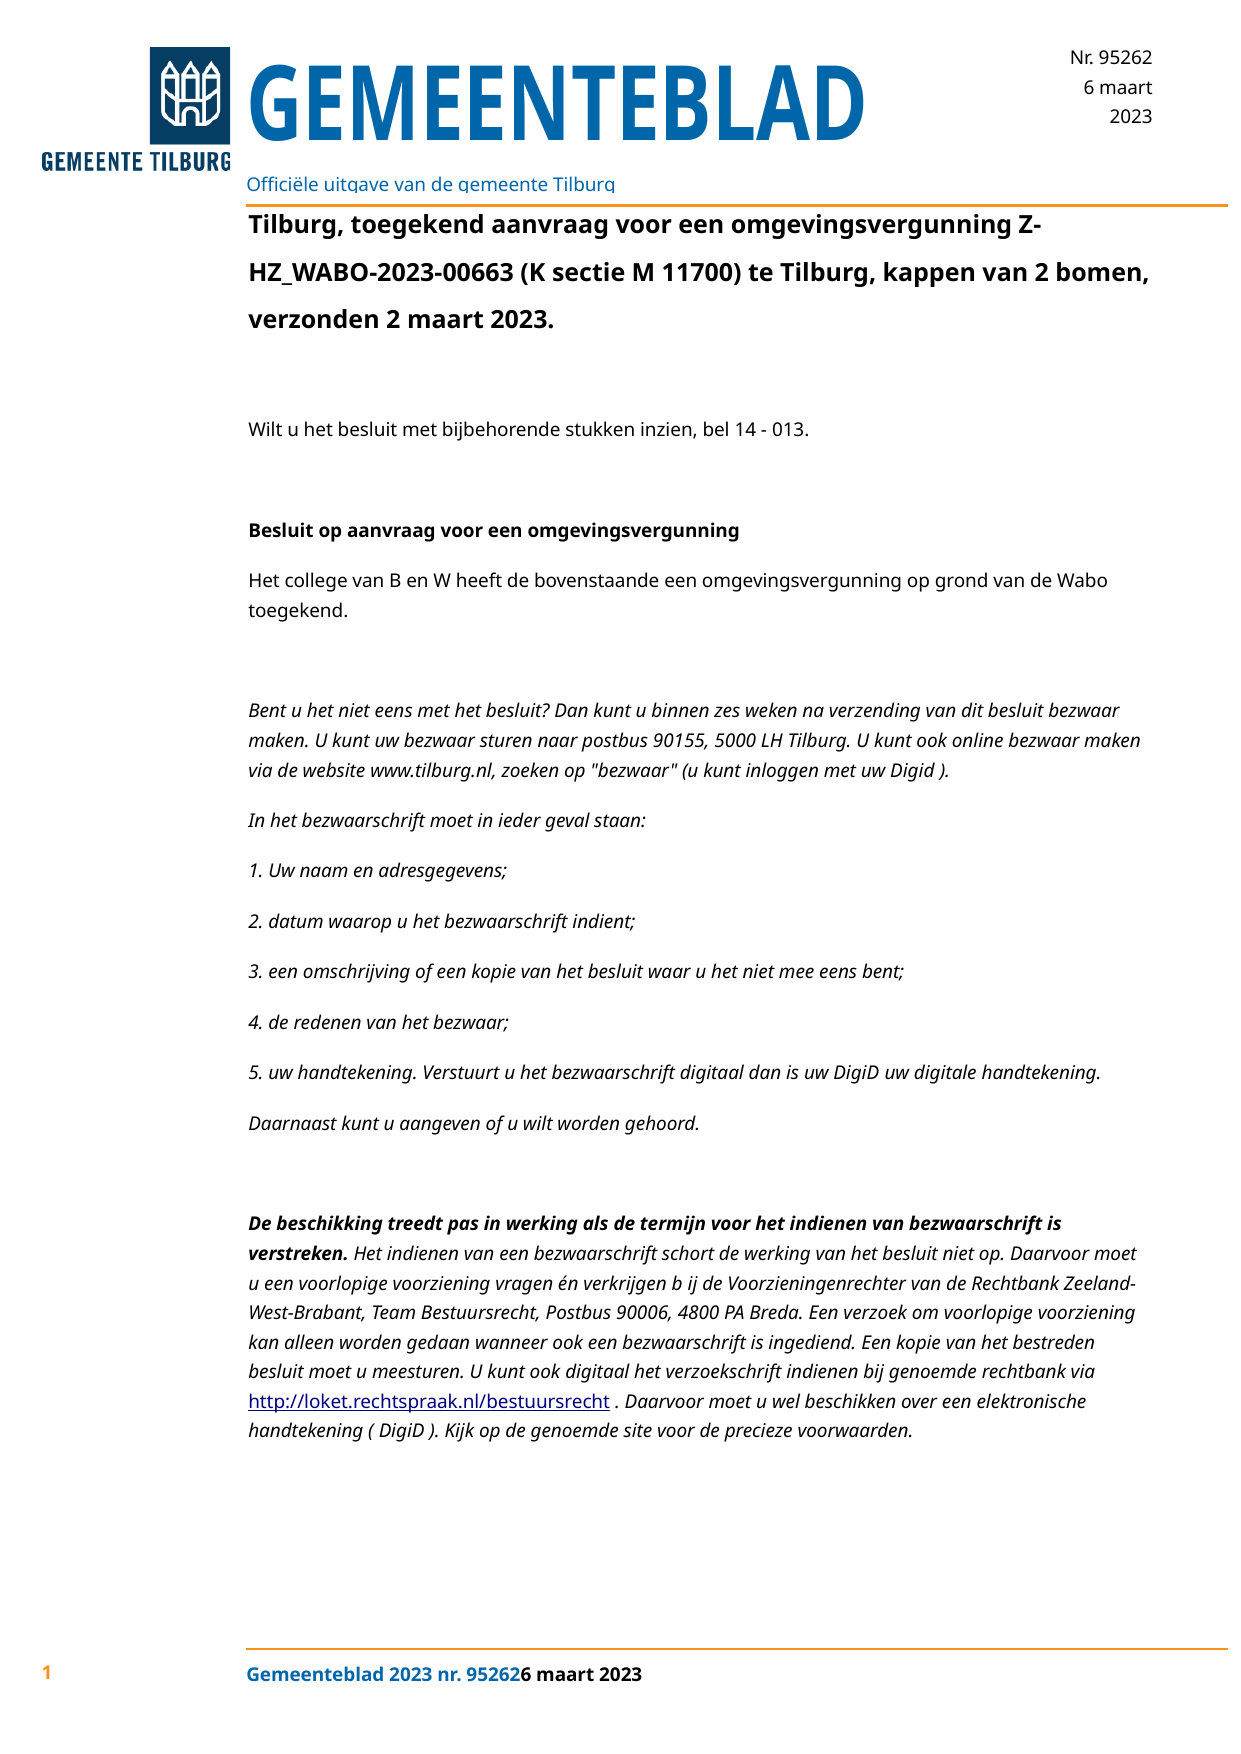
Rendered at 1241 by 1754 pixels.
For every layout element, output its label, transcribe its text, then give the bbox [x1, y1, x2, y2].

text 4. de redenen van het bezwaar; [248, 1009, 1152, 1034]
text Besluit op aanvraag voor een omgevingsvergunning [248, 517, 1152, 542]
text 2. datum waarop u het bezwaarschrift indient; [248, 908, 1152, 934]
text In het bezwaarschrift moet in ieder geval staan: [248, 807, 1152, 833]
text Daarnaast kunt u aangeven of u wilt worden gehoord. [248, 1110, 1152, 1135]
text Wilt u het besluit met bijbehorende stukken inzien, bel 14 - 013. [248, 416, 1152, 442]
text Bent u het niet eens met het besluit? Dan kunt u binnen zes weken na verzending van dit besluit bezwaar maken. U kunt uw bezwaar sturen naar postbus 90155, 5000 LH Tilburg. U kunt ook online bezwaar maken via de website www.tilburg.nl, zoeken op "bezwaar" (u kunt inloggen met uw Digid ). [248, 698, 1152, 782]
text Tilburg, toegekend aanvraag voor een omgevingsvergunning Z-HZ_WABO-2023-00663 (K sectie M 11700) te Tilburg, kappen van 2 bomen, verzonden 2 maart 2023. [248, 207, 1152, 336]
picture [41, 47, 231, 172]
text 3. een omschrijving of een kopie van het besluit waar u het niet mee eens bent; [248, 958, 1152, 984]
text De beschikking treedt pas in werking als de termijn voor het indienen van bezwaarschrift is verstreken. Het indienen van een bezwaarschrift schort de werking van het besluit niet op. Daarvoor moet u een voorlopige voorziening vragen én verkrijgen b ij de Voorzieningenrechter van de Rechtbank Zeeland-West-Brabant, Team Bestuursrecht, Postbus 90006, 4800 PA Breda. Een verzoek om voorlopige voorziening kan alleen worden gedaan wanneer ook een bezwaarschrift is ingediend. Een kopie van het bestreden besluit moet u meesturen. U kunt ook digitaal het verzoekschrift indienen bij genoemde rechtbank via http://loket.rechtspraak.nl/bestuursrecht . Daarvoor moet u wel beschikken over een elektronische handtekening ( DigiD ). Kijk op de genoemde site voor de precieze voorwaarden. [248, 1211, 1152, 1443]
text 1. Uw naam en adresgegevens; [248, 858, 1152, 883]
text Het college van B en W heeft de bovenstaande een omgevingsvergunning op grond van de Wabo toegekend. [248, 567, 1152, 622]
text 5. uw handtekening. Verstuurt u het bezwaarschrift digitaal dan is uw DigiD uw digitale handtekening. [248, 1059, 1152, 1085]
